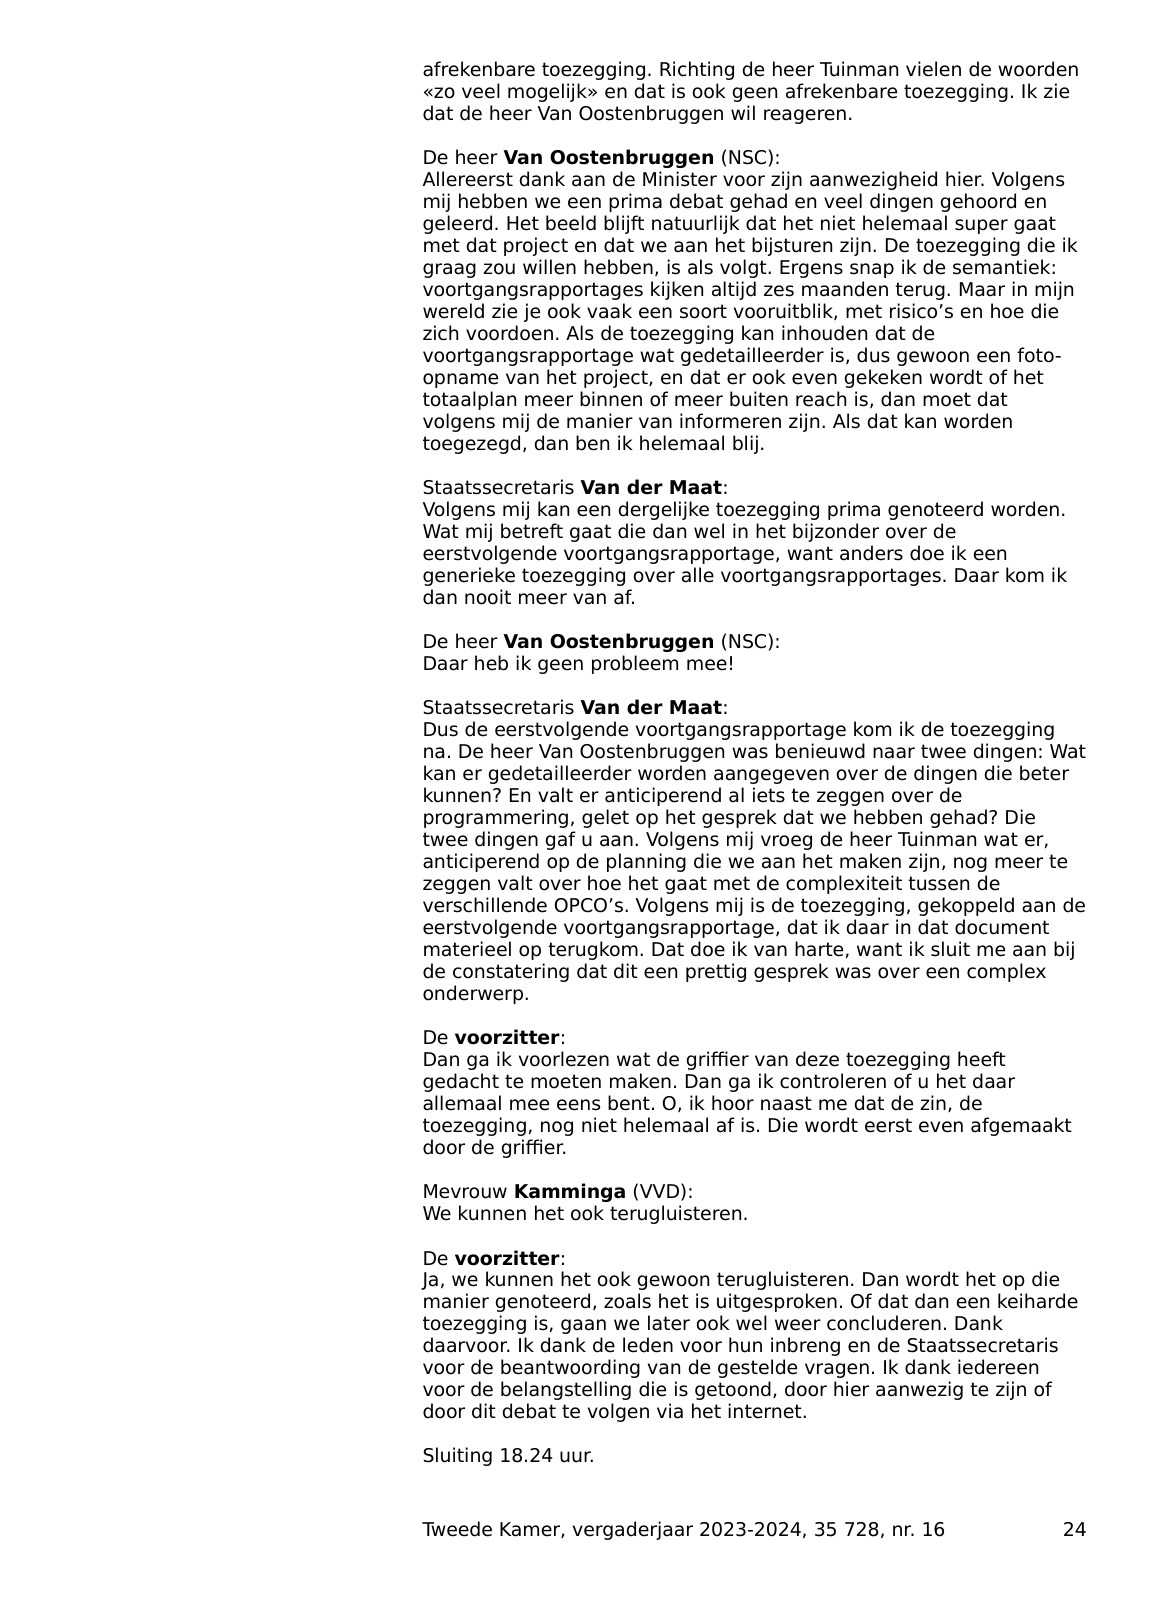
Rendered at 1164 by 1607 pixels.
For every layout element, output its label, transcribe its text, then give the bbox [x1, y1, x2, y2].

text Mevrouw Kamminga (VVD): [422, 1181, 1087, 1203]
text Volgens mij kan een dergelijke toezegging prima genoteerd worden. Wat mij betreft gaat die dan wel in het bijzonder over de eerstvolgende voortgangsrapportage, want anders doe ik een generieke toezegging over alle voortgangsrapportages. Daar kom ik dan nooit meer van af. [422, 499, 1087, 609]
text afrekenbare toezegging. Richting de heer Tuinman vielen de woorden «zo veel mogelijk» en dat is ook geen afrekenbare toezegging. Ik zie dat de heer Van Oostenbruggen wil reageren. [422, 59, 1087, 125]
text De heer Van Oostenbruggen (NSC): [422, 147, 1087, 169]
text Sluiting 18.24 uur. [422, 1445, 1087, 1467]
text Allereerst dank aan de Minister voor zijn aanwezigheid hier. Volgens mij hebben we een prima debat gehad en veel dingen gehoord en geleerd. Het beeld blijft natuurlijk dat het niet helemaal super gaat met dat project en dat we aan het bijsturen zijn. De toezegging die ik graag zou willen hebben, is als volgt. Ergens snap ik de semantiek: voortgangsrapportages kijken altijd zes maanden terug. Maar in mijn wereld zie je ook vaak een soort vooruitblik, met risico’s en hoe die zich voordoen. Als de toezegging kan inhouden dat de voortgangsrapportage wat gedetailleerder is, dus gewoon een foto-opname van het project, en dat er ook even gekeken wordt of het totaalplan meer binnen of meer buiten reach is, dan moet dat volgens mij de manier van informeren zijn. Als dat kan worden toegezegd, dan ben ik helemaal blij. [422, 169, 1087, 455]
text Staatssecretaris Van der Maat: [422, 697, 1087, 719]
text De heer Van Oostenbruggen (NSC): [422, 631, 1087, 653]
text Daar heb ik geen probleem mee! [422, 653, 1087, 675]
text Dus de eerstvolgende voortgangsrapportage kom ik de toezegging na. De heer Van Oostenbruggen was benieuwd naar twee dingen: Wat kan er gedetailleerder worden aangegeven over de dingen die beter kunnen? En valt er anticiperend al iets te zeggen over de programmering, gelet op het gesprek dat we hebben gehad? Die twee dingen gaf u aan. Volgens mij vroeg de heer Tuinman wat er, anticiperend op de planning die we aan het maken zijn, nog meer te zeggen valt over hoe het gaat met de complexiteit tussen de verschillende OPCO’s. Volgens mij is de toezegging, gekoppeld aan de eerstvolgende voortgangsrapportage, dat ik daar in dat document materieel op terugkom. Dat doe ik van harte, want ik sluit me aan bij de constatering dat dit een prettig gesprek was over een complex onderwerp. [422, 719, 1087, 1005]
text Staatssecretaris Van der Maat: [422, 477, 1087, 499]
text Dan ga ik voorlezen wat de griffier van deze toezegging heeft gedacht te moeten maken. Dan ga ik controleren of u het daar allemaal mee eens bent. O, ik hoor naast me dat de zin, de toezegging, nog niet helemaal af is. Die wordt eerst even afgemaakt door de griffier. [422, 1049, 1087, 1159]
text We kunnen het ook terugluisteren. [422, 1203, 1087, 1225]
text De voorzitter: [422, 1027, 1087, 1049]
text Ja, we kunnen het ook gewoon terugluisteren. Dan wordt het op die manier genoteerd, zoals het is uitgesproken. Of dat dan een keiharde toezegging is, gaan we later ook wel weer concluderen. Dank daarvoor. Ik dank de leden voor hun inbreng en de Staatssecretaris voor de beantwoording van de gestelde vragen. Ik dank iedereen voor de belangstelling die is getoond, door hier aanwezig te zijn of door dit debat te volgen via het internet. [422, 1269, 1087, 1423]
text De voorzitter: [422, 1247, 1087, 1269]
